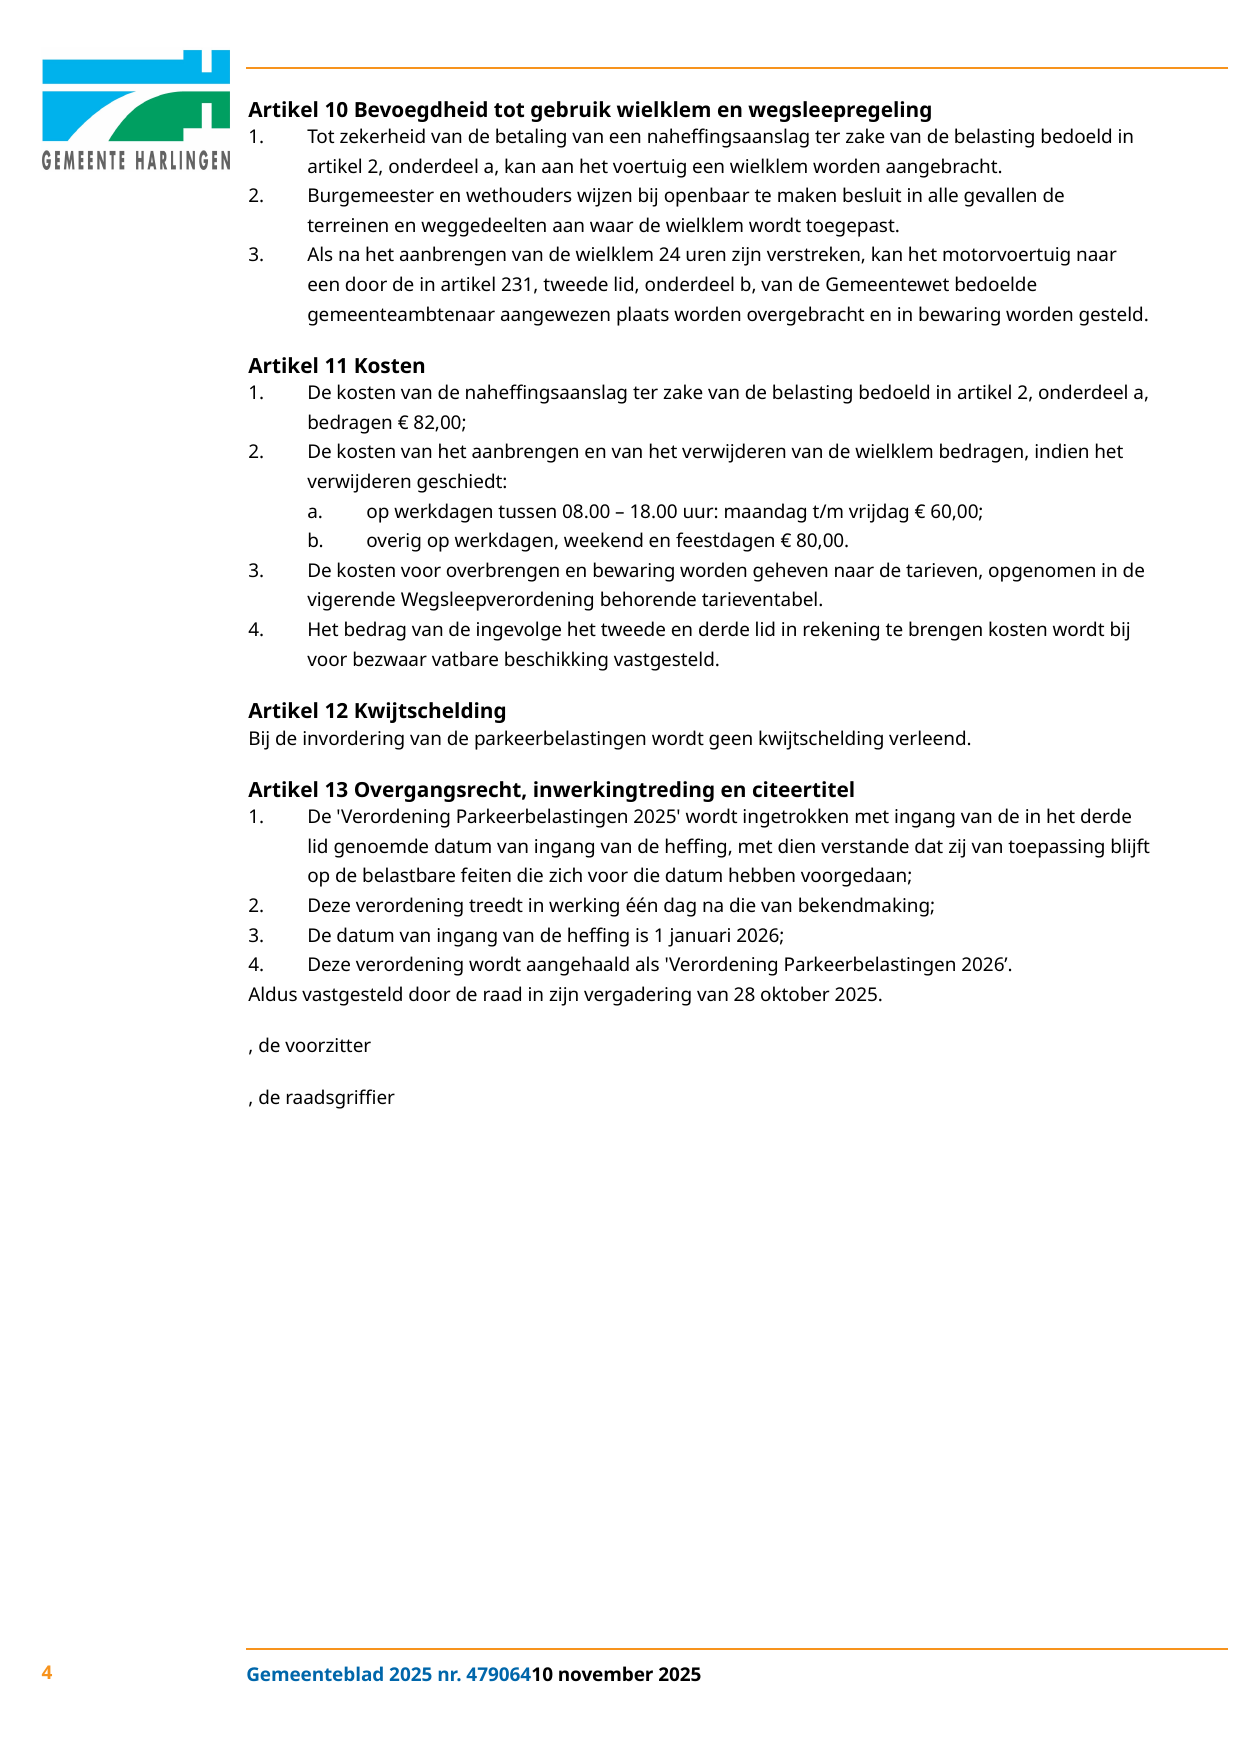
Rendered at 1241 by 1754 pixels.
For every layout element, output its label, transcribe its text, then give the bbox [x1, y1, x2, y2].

list De kosten van het aanbrengen en van het verwijderen van de wielklem bedragen, indien het verwijderen geschiedt: [248, 439, 1152, 494]
text Bij de invordering van de parkeerbelastingen wordt geen kwijtschelding verleend. [248, 725, 1152, 750]
picture [41, 47, 231, 172]
text , de raadsgriffier [248, 1084, 1152, 1110]
text Artikel 12 Kwijtschelding [248, 696, 1152, 725]
list Tot zekerheid van de betaling van een naheffingsaanslag ter zake van de belasting bedoeld in artikel 2, onderdeel a, kan aan het voertuig een wielklem worden aangebracht. [248, 123, 1152, 178]
list Deze verordening treedt in werking één dag na die van bekendmaking; [248, 892, 1152, 918]
list Burgemeester en wethouders wijzen bij openbaar te maken besluit in alle gevallen de terreinen en weggedeelten aan waar de wielklem wordt toegepast. [248, 182, 1152, 238]
list op werkdagen tussen 08.00 – 18.00 uur: maandag t/m vrijdag € 60,00; [307, 498, 1152, 524]
text Aldus vastgesteld door de raad in zijn vergadering van 28 oktober 2025. [248, 981, 1152, 1007]
text Artikel 11 Kosten [248, 351, 1152, 379]
list Het bedrag van de ingevolge het tweede en derde lid in rekening te brengen kosten wordt bij voor bezwaar vatbare beschikking vastgesteld. [248, 616, 1152, 672]
list De kosten voor overbrengen en bewaring worden geheven naar de tarieven, opgenomen in de vigerende Wegsleepverordening behorende tarieventabel. [248, 557, 1152, 612]
list De 'Verordening Parkeerbelastingen 2025' wordt ingetrokken met ingang van de in het derde lid genoemde datum van ingang van de heffing, met dien verstande dat zij van toepassing blijft op de belastbare feiten die zich voor die datum hebben voorgedaan; [248, 803, 1152, 888]
text Artikel 13 Overgangsrecht, inwerkingtreding en citeertitel [248, 775, 1152, 803]
text , de voorzitter [248, 1032, 1152, 1058]
list Deze verordening wordt aangehaald als 'Verordening Parkeerbelastingen 2026’. [248, 951, 1152, 977]
text Artikel 10 Bevoegdheid tot gebruik wielklem en wegsleepregeling [248, 95, 1152, 123]
list De kosten van de naheffingsaanslag ter zake van de belasting bedoeld in artikel 2, onderdeel a, bedragen € 82,00; [248, 379, 1152, 435]
list De datum van ingang van de heffing is 1 januari 2026; [248, 922, 1152, 948]
list Als na het aanbrengen van de wielklem 24 uren zijn verstreken, kan het motorvoertuig naar een door de in artikel 231, tweede lid, onderdeel b, van de Gemeentewet bedoelde gemeenteambtenaar aangewezen plaats worden overgebracht en in bewaring worden gesteld. [248, 242, 1152, 326]
list overig op werkdagen, weekend en feestdagen € 80,00. [307, 527, 1152, 553]
